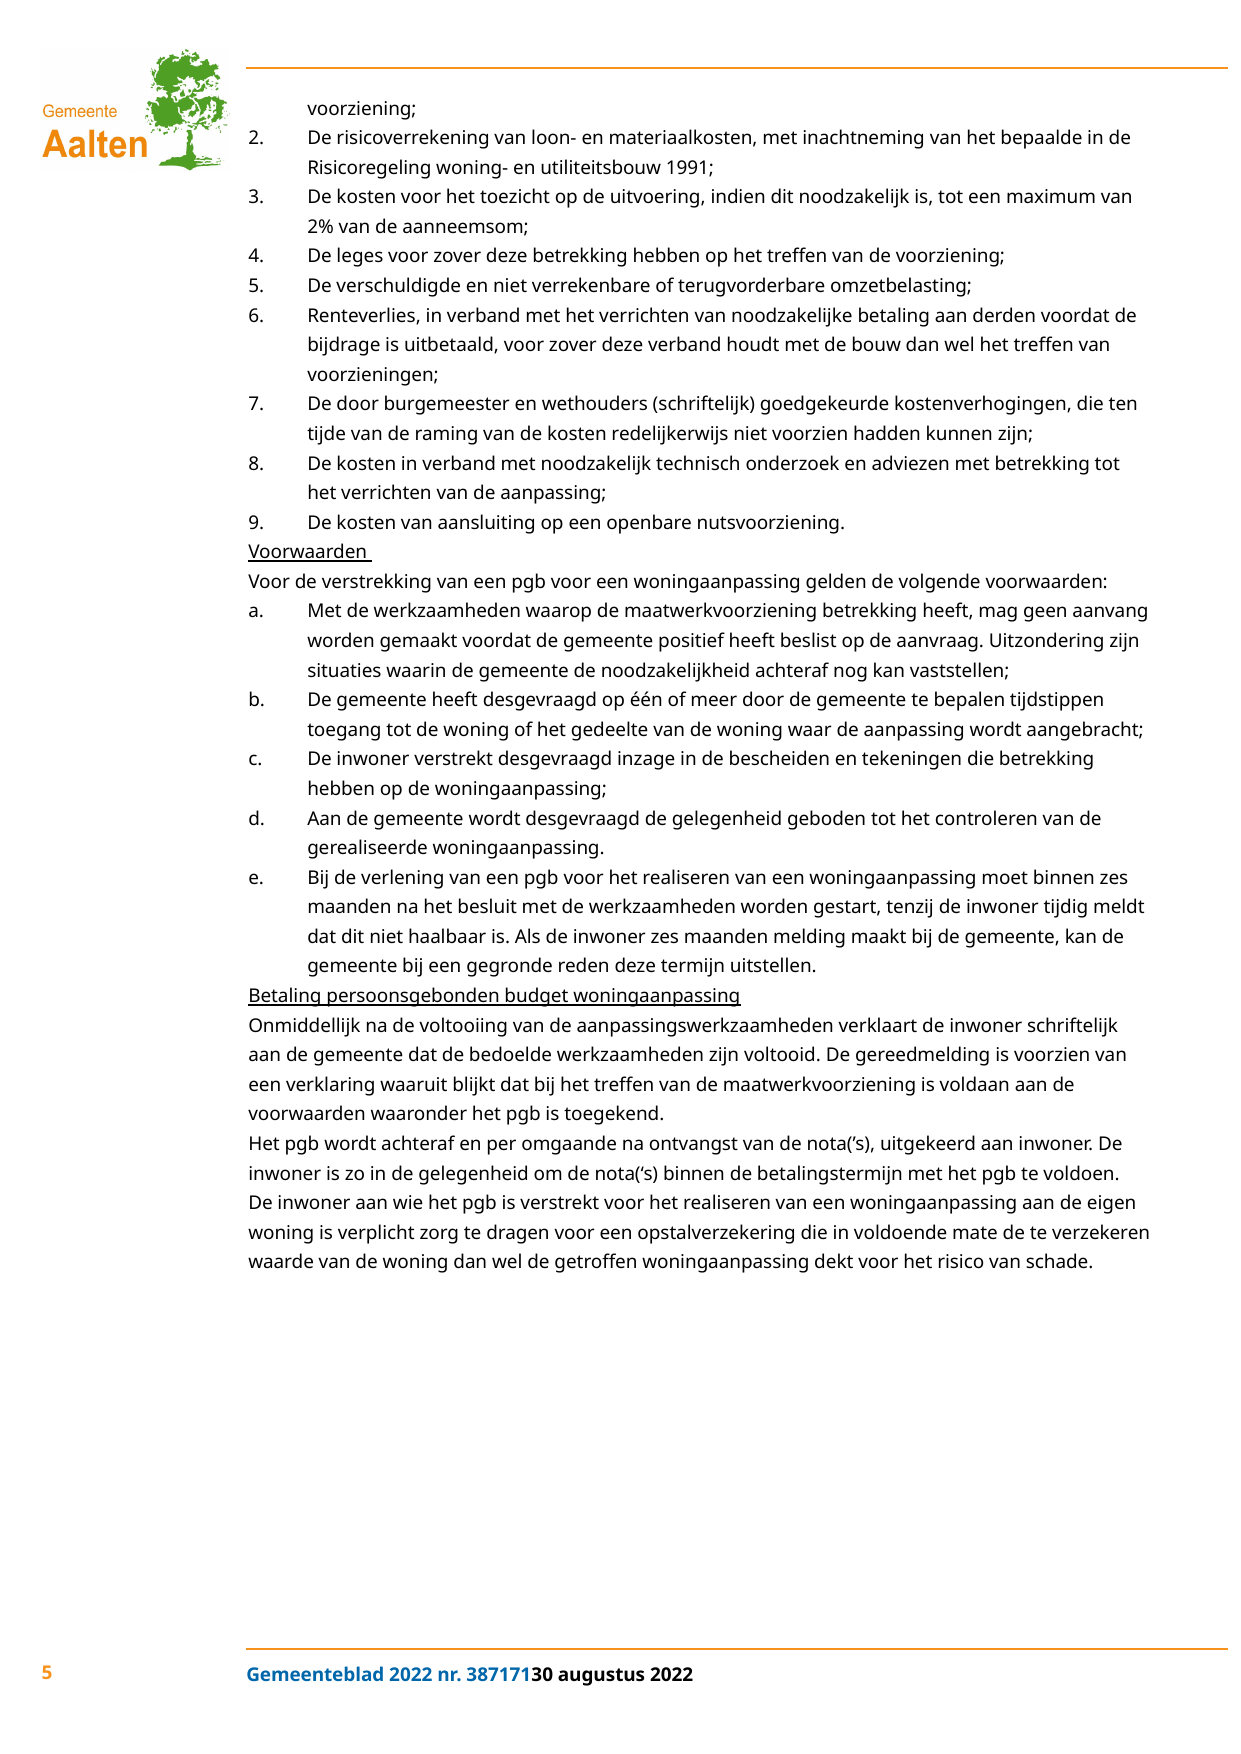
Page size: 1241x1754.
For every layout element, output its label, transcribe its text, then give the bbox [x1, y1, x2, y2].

list De kosten voor het toezicht op de uitvoering, indien dit noodzakelijk is, tot een maximum van 2% van de aanneemsom; [248, 183, 1152, 239]
list De door burgemeester en wethouders (schriftelijk) goedgekeurde kostenverhogingen, die ten tijde van de raming van de kosten redelijkerwijs niet voorzien hadden kunnen zijn; [248, 391, 1152, 446]
list De inwoner verstrekt desgevraagd inzage in de bescheiden en tekeningen die betrekking hebben op de woningaanpassing; [248, 746, 1152, 801]
picture [41, 47, 231, 172]
text Voorwaarden [248, 538, 1152, 564]
text Betaling persoonsgebonden budget woningaanpassing [248, 982, 1152, 1008]
list De gemeente heeft desgevraagd op één of meer door de gemeente te bepalen tijdstippen toegang tot de woning of het gedeelte van de woning waar de aanpassing wordt aangebracht; [248, 686, 1152, 742]
list De verschuldigde en niet verrekenbare of terugvorderbare omzetbelasting; [248, 272, 1152, 298]
list De risicoverrekening van loon- en materiaalkosten, met inachtneming van het bepaalde in de Risicoregeling woning- en utiliteitsbouw 1991; [248, 124, 1152, 180]
list De leges voor zover deze betrekking hebben op het treffen van de voorziening; [248, 243, 1152, 268]
text Het pgb wordt achteraf en per omgaande na ontvangst van de nota(’s), uitgekeerd aan inwoner. De inwoner is zo in de gelegenheid om de nota(‘s) binnen de betalingstermijn met het pgb te voldoen. [248, 1130, 1152, 1186]
list Aan de gemeente wordt desgevraagd de gelegenheid geboden tot het controleren van de gerealiseerde woningaanpassing. [248, 805, 1152, 860]
text Onmiddellijk na de voltooiing van de aanpassingswerkzaamheden verklaart de inwoner schriftelijk aan de gemeente dat de bedoelde werkzaamheden zijn voltooid. De gereedmelding is voorzien van een verklaring waaruit blijkt dat bij het treffen van de maatwerkvoorziening is voldaan aan de voorwaarden waaronder het pgb is toegekend. [248, 1012, 1152, 1126]
list De kosten van aansluiting op een openbare nutsvoorziening. [248, 509, 1152, 535]
list voorziening; [248, 95, 1152, 121]
text Voor de verstrekking van een pgb voor een woningaanpassing gelden de volgende voorwaarden: [248, 568, 1152, 594]
list Renteverlies, in verband met het verrichten van noodzakelijke betaling aan derden voordat de bijdrage is uitbetaald, voor zover deze verband houdt met de bouw dan wel het treffen van voorzieningen; [248, 302, 1152, 387]
list Bij de verlening van een pgb voor het realiseren van een woningaanpassing moet binnen zes maanden na het besluit met de werkzaamheden worden gestart, tenzij de inwoner tijdig meldt dat dit niet haalbaar is. Als de inwoner zes maanden melding maakt bij de gemeente, kan de gemeente bij een gegronde reden deze termijn uitstellen. [248, 864, 1152, 978]
list Met de werkzaamheden waarop de maatwerkvoorziening betrekking heeft, mag geen aanvang worden gemaakt voordat de gemeente positief heeft beslist op de aanvraag. Uitzondering zijn situaties waarin de gemeente de noodzakelijkheid achteraf nog kan vaststellen; [248, 598, 1152, 683]
text De inwoner aan wie het pgb is verstrekt voor het realiseren van een woningaanpassing aan de eigen woning is verplicht zorg te dragen voor een opstalverzekering die in voldoende mate de te verzekeren waarde van de woning dan wel de getroffen woningaanpassing dekt voor het risico van schade. [248, 1189, 1152, 1274]
list De kosten in verband met noodzakelijk technisch onderzoek en adviezen met betrekking tot het verrichten van de aanpassing; [248, 450, 1152, 505]
